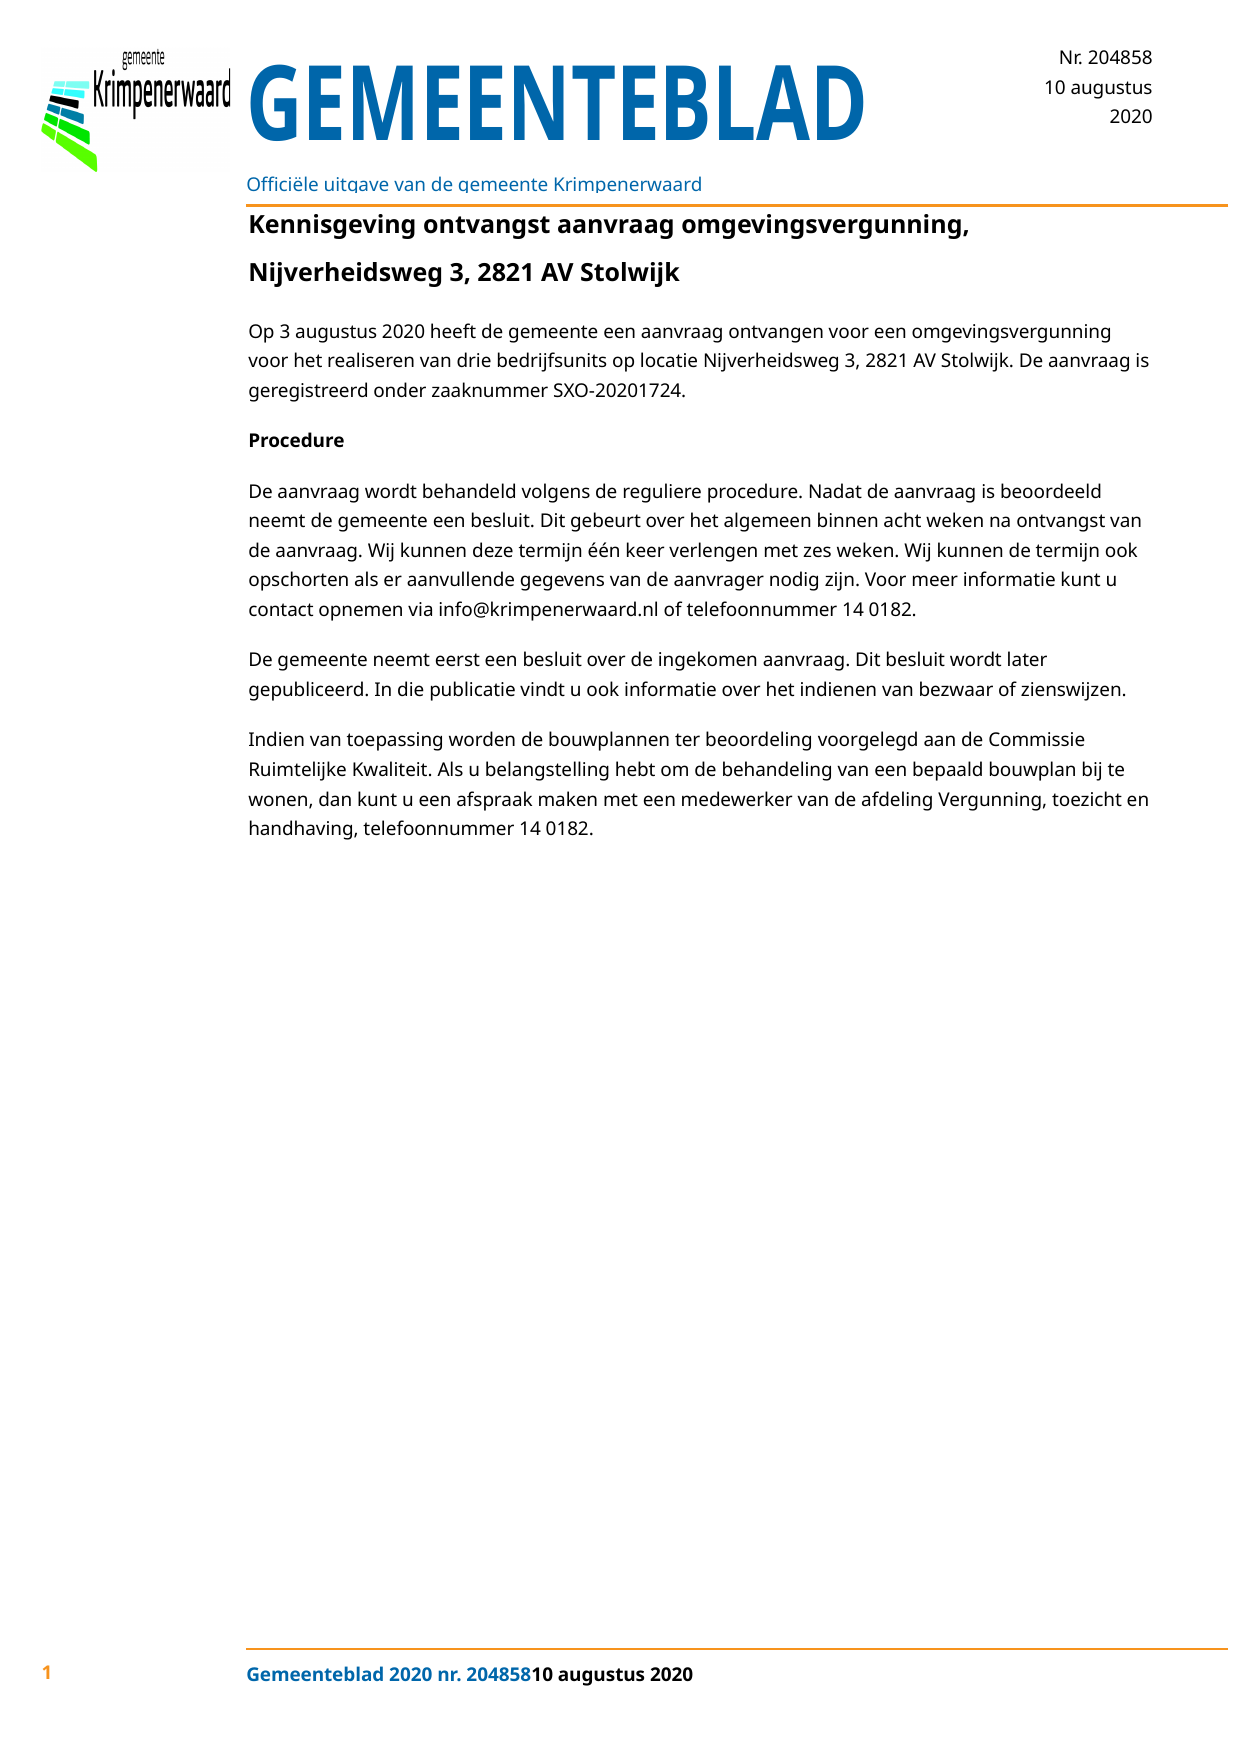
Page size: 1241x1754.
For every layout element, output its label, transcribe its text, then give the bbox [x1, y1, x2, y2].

text Procedure [248, 427, 1152, 453]
text Op 3 augustus 2020 heeft de gemeente een aanvraag ontvangen voor een omgevingsvergunning voor het realiseren van drie bedrijfsunits op locatie Nijverheidsweg 3, 2821 AV Stolwijk. De aanvraag is geregistreerd onder zaaknummer SXO-20201724. [248, 318, 1152, 403]
text Kennisgeving ontvangst aanvraag omgevingsvergunning, Nijverheidsweg 3, 2821 AV Stolwijk [248, 207, 1152, 288]
text Indien van toepassing worden de bouwplannen ter beoordeling voorgelegd aan de Commissie Ruimtelijke Kwaliteit. Als u belangstelling hebt om de behandeling van een bepaald bouwplan bij te wonen, dan kunt u een afspraak maken met een medewerker van de afdeling Vergunning, toezicht en handhaving, telefoonnummer 14 0182. [248, 727, 1152, 841]
text De gemeente neemt eerst een besluit over de ingekomen aanvraag. Dit besluit wordt later gepubliceerd. In die publicatie vindt u ook informatie over het indienen van bezwaar of zienswijzen. [248, 647, 1152, 702]
picture [41, 47, 231, 172]
text De aanvraag wordt behandeld volgens de reguliere procedure. Nadat de aanvraag is beoordeeld neemt de gemeente een besluit. Dit gebeurt over het algemeen binnen acht weken na ontvangst van de aanvraag. Wij kunnen deze termijn één keer verlengen met zes weken. Wij kunnen de termijn ook opschorten als er aanvullende gegevens van de aanvrager nodig zijn. Voor meer informatie kunt u contact opnemen via info@krimpenerwaard.nl of telefoonnummer 14 0182. [248, 478, 1152, 622]
